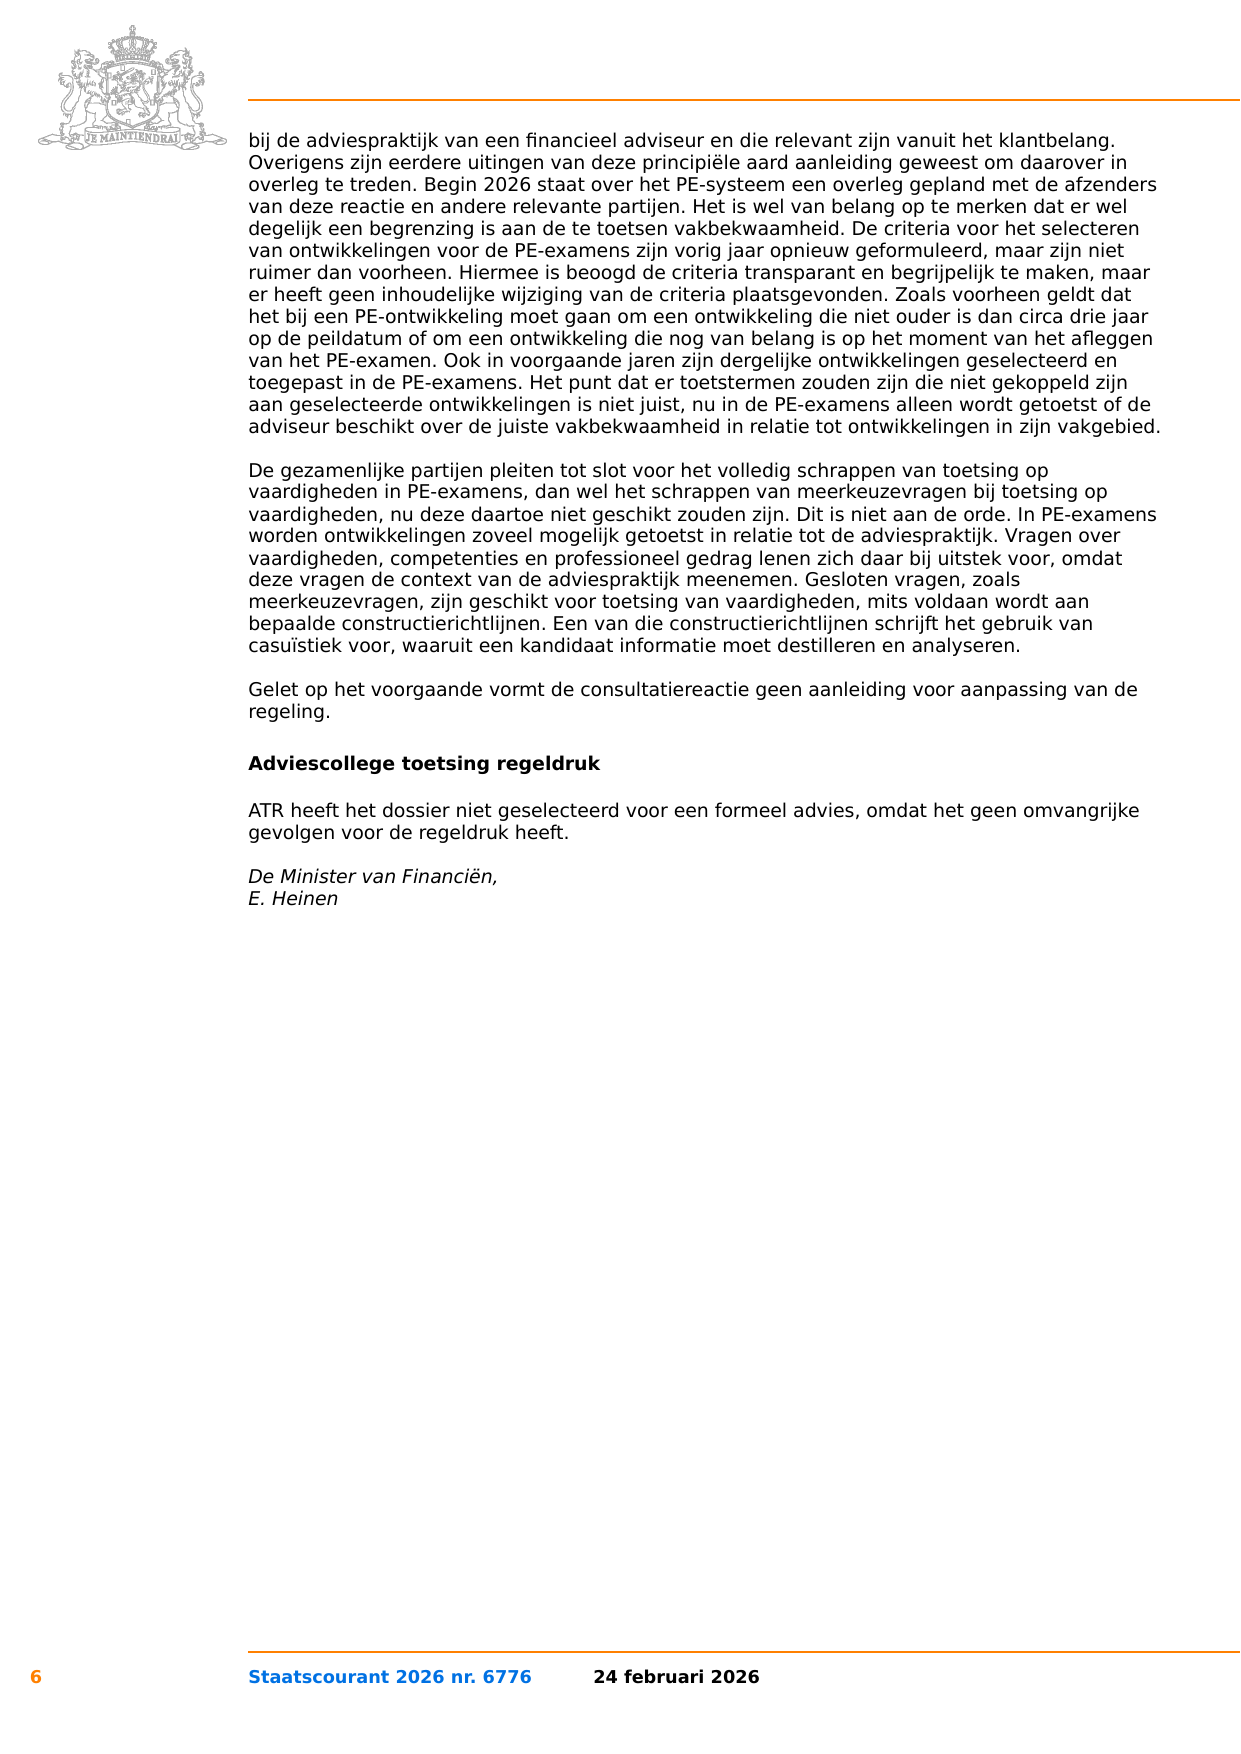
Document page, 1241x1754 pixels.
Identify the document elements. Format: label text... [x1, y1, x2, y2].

text Gelet op het voorgaande vormt de consultatiereactie geen aanleiding voor aanpassing van de regeling. [248, 679, 1163, 723]
text De gezamenlijke partijen pleiten tot slot voor het volledig schrappen van toetsing op vaardigheden in PE-examens, dan wel het schrappen van meerkeuzevragen bij toetsing op vaardigheden, nu deze daartoe niet geschikt zouden zijn. Dit is niet aan de orde. In PE-examens worden ontwikkelingen zoveel mogelijk getoetst in relatie tot de adviespraktijk. Vragen over vaardigheden, competenties en professioneel gedrag lenen zich daar bij uitstek voor, omdat deze vragen de context van de adviespraktijk meenemen. Gesloten vragen, zoals meerkeuzevragen, zijn geschikt voor toetsing van vaardigheden, mits voldaan wordt aan bepaalde constructierichtlijnen. Een van die constructierichtlijnen schrijft het gebruik van casuïstiek voor, waaruit een kandidaat informatie moet destilleren en analyseren. [248, 459, 1163, 657]
picture [38, 25, 227, 150]
subtitle Adviescollege toetsing regeldruk [248, 753, 1163, 775]
text De Minister van Financiën, E. Heinen [248, 866, 1163, 910]
text ATR heeft het dossier niet geselecteerd voor een formeel advies, omdat het geen omvangrijke gevolgen voor de regeldruk heeft. [248, 800, 1163, 844]
text bij de adviespraktijk van een financieel adviseur en die relevant zijn vanuit het klantbelang. Overigens zijn eerdere uitingen van deze principiële aard aanleiding geweest om daarover in overleg te treden. Begin 2026 staat over het PE-systeem een overleg gepland met de afzenders van deze reactie en andere relevante partijen. Het is wel van belang op te merken dat er wel degelijk een begrenzing is aan de te toetsen vakbekwaamheid. De criteria voor het selecteren van ontwikkelingen voor de PE-examens zijn vorig jaar opnieuw geformuleerd, maar zijn niet ruimer dan voorheen. Hiermee is beoogd de criteria transparant en begrijpelijk te maken, maar er heeft geen inhoudelijke wijziging van de criteria plaatsgevonden. Zoals voorheen geldt dat het bij een PE-ontwikkeling moet gaan om een ontwikkeling die niet ouder is dan circa drie jaar op de peildatum of om een ontwikkeling die nog van belang is op het moment van het afleggen van het PE-examen. Ook in voorgaande jaren zijn dergelijke ontwikkelingen geselecteerd en toegepast in de PE-examens. Het punt dat er toetstermen zouden zijn die niet gekoppeld zijn aan geselecteerde ontwikkelingen is niet juist, nu in de PE-examens alleen wordt getoetst of de adviseur beschikt over de juiste vakbekwaamheid in relatie tot ontwikkelingen in zijn vakgebied. [248, 130, 1163, 438]
